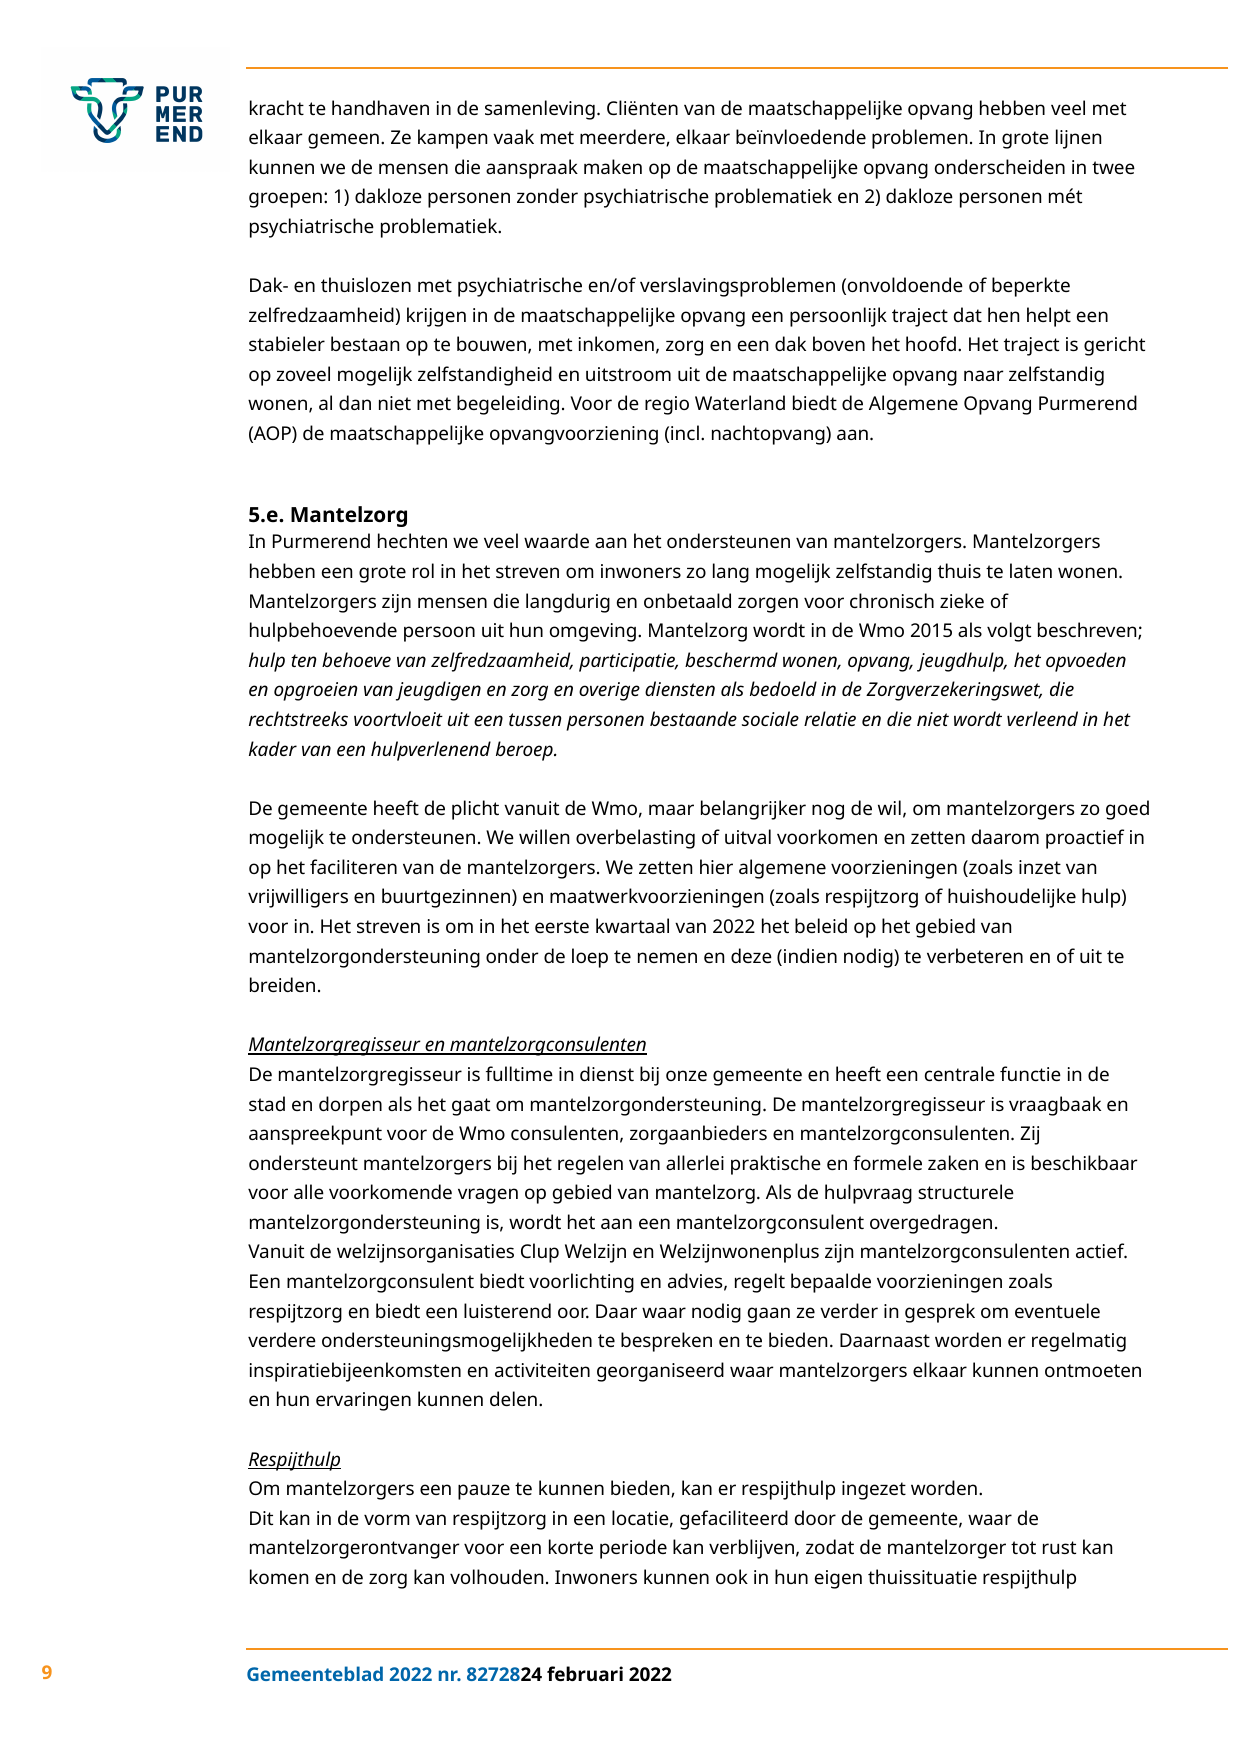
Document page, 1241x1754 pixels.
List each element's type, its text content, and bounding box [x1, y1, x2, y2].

text De gemeente heeft de plicht vanuit de Wmo, maar belangrijker nog de wil, om mantelzorgers zo goed mogelijk te ondersteunen. We willen overbelasting of uitval voorkomen en zetten daarom proactief in op het faciliteren van de mantelzorgers. We zetten hier algemene voorzieningen (zoals inzet van vrijwilligers en buurtgezinnen) en maatwerkvoorzieningen (zoals respijtzorg of huishoudelijke hulp) voor in. Het streven is om in het eerste kwartaal van 2022 het beleid op het gebied van mantelzorgondersteuning onder de loep te nemen en deze (indien nodig) te verbeteren en of uit te breiden. [248, 795, 1152, 998]
text Dit kan in de vorm van respijtzorg in een locatie, gefaciliteerd door de gemeente, waar de mantelzorgerontvanger voor een korte periode kan verblijven, zodat de mantelzorger tot rust kan komen en de zorg kan volhouden. Inwoners kunnen ook in hun eigen thuissituatie respijthulp [248, 1505, 1152, 1590]
text 5.e. Mantelzorg [248, 500, 1152, 529]
text In Purmerend hechten we veel waarde aan het ondersteunen van mantelzorgers. Mantelzorgers hebben een grote rol in het streven om inwoners zo lang mogelijk zelfstandig thuis te laten wonen. Mantelzorgers zijn mensen die langdurig en onbetaald zorgen voor chronisch zieke of hulpbehoevende persoon uit hun omgeving. Mantelzorg wordt in de Wmo 2015 als volgt beschreven; hulp ten behoeve van zelfredzaamheid, participatie, beschermd wonen, opvang, jeugdhulp, het opvoeden en opgroeien van jeugdigen en zorg en overige diensten als bedoeld in de Zorgverzekeringswet, die rechtstreeks voortvloeit uit een tussen personen bestaande sociale relatie en die niet wordt verleend in het kader van een hulpverlenend beroep. [248, 529, 1152, 761]
text Om mantelzorgers een pauze te kunnen bieden, kan er respijthulp ingezet worden. [248, 1475, 1152, 1501]
picture [41, 47, 231, 172]
text Respijthulp [248, 1446, 1152, 1471]
text kracht te handhaven in de samenleving. Cliënten van de maatschappelijke opvang hebben veel met elkaar gemeen. Ze kampen vaak met meerdere, elkaar beïnvloedende problemen. In grote lijnen kunnen we de mensen die aanspraak maken op de maatschappelijke opvang onderscheiden in twee groepen: 1) dakloze personen zonder psychiatrische problematiek en 2) dakloze personen mét psychiatrische problematiek. [248, 95, 1152, 239]
text De mantelzorgregisseur is fulltime in dienst bij onze gemeente en heeft een centrale functie in de stad en dorpen als het gaat om mantelzorgondersteuning. De mantelzorgregisseur is vraagbaak en aanspreekpunt voor de Wmo consulenten, zorgaanbieders en mantelzorgconsulenten. Zij ondersteunt mantelzorgers bij het regelen van allerlei praktische en formele zaken en is beschikbaar voor alle voorkomende vragen op gebied van mantelzorg. Als de hulpvraag structurele mantelzorgondersteuning is, wordt het aan een mantelzorgconsulent overgedragen. [248, 1061, 1152, 1235]
text Mantelzorgregisseur en mantelzorgconsulenten [248, 1032, 1152, 1057]
text Vanuit de welzijnsorganisaties Clup Welzijn en Welzijnwonenplus zijn mantelzorgconsulenten actief. Een mantelzorgconsulent biedt voorlichting en advies, regelt bepaalde voorzieningen zoals respijtzorg en biedt een luisterend oor. Daar waar nodig gaan ze verder in gesprek om eventuele verdere ondersteuningsmogelijkheden te bespreken en te bieden. Daarnaast worden er regelmatig inspiratiebijeenkomsten en activiteiten georganiseerd waar mantelzorgers elkaar kunnen ontmoeten en hun ervaringen kunnen delen. [248, 1239, 1152, 1412]
text Dak- en thuislozen met psychiatrische en/of verslavingsproblemen (onvoldoende of beperkte zelfredzaamheid) krijgen in de maatschappelijke opvang een persoonlijk traject dat hen helpt een stabieler bestaan op te bouwen, met inkomen, zorg en een dak boven het hoofd. Het traject is gericht op zoveel mogelijk zelfstandigheid en uitstroom uit de maatschappelijke opvang naar zelfstandig wonen, al dan niet met begeleiding. Voor de regio Waterland biedt de Algemene Opvang Purmerend (AOP) de maatschappelijke opvangvoorziening (incl. nachtopvang) aan. [248, 272, 1152, 446]
